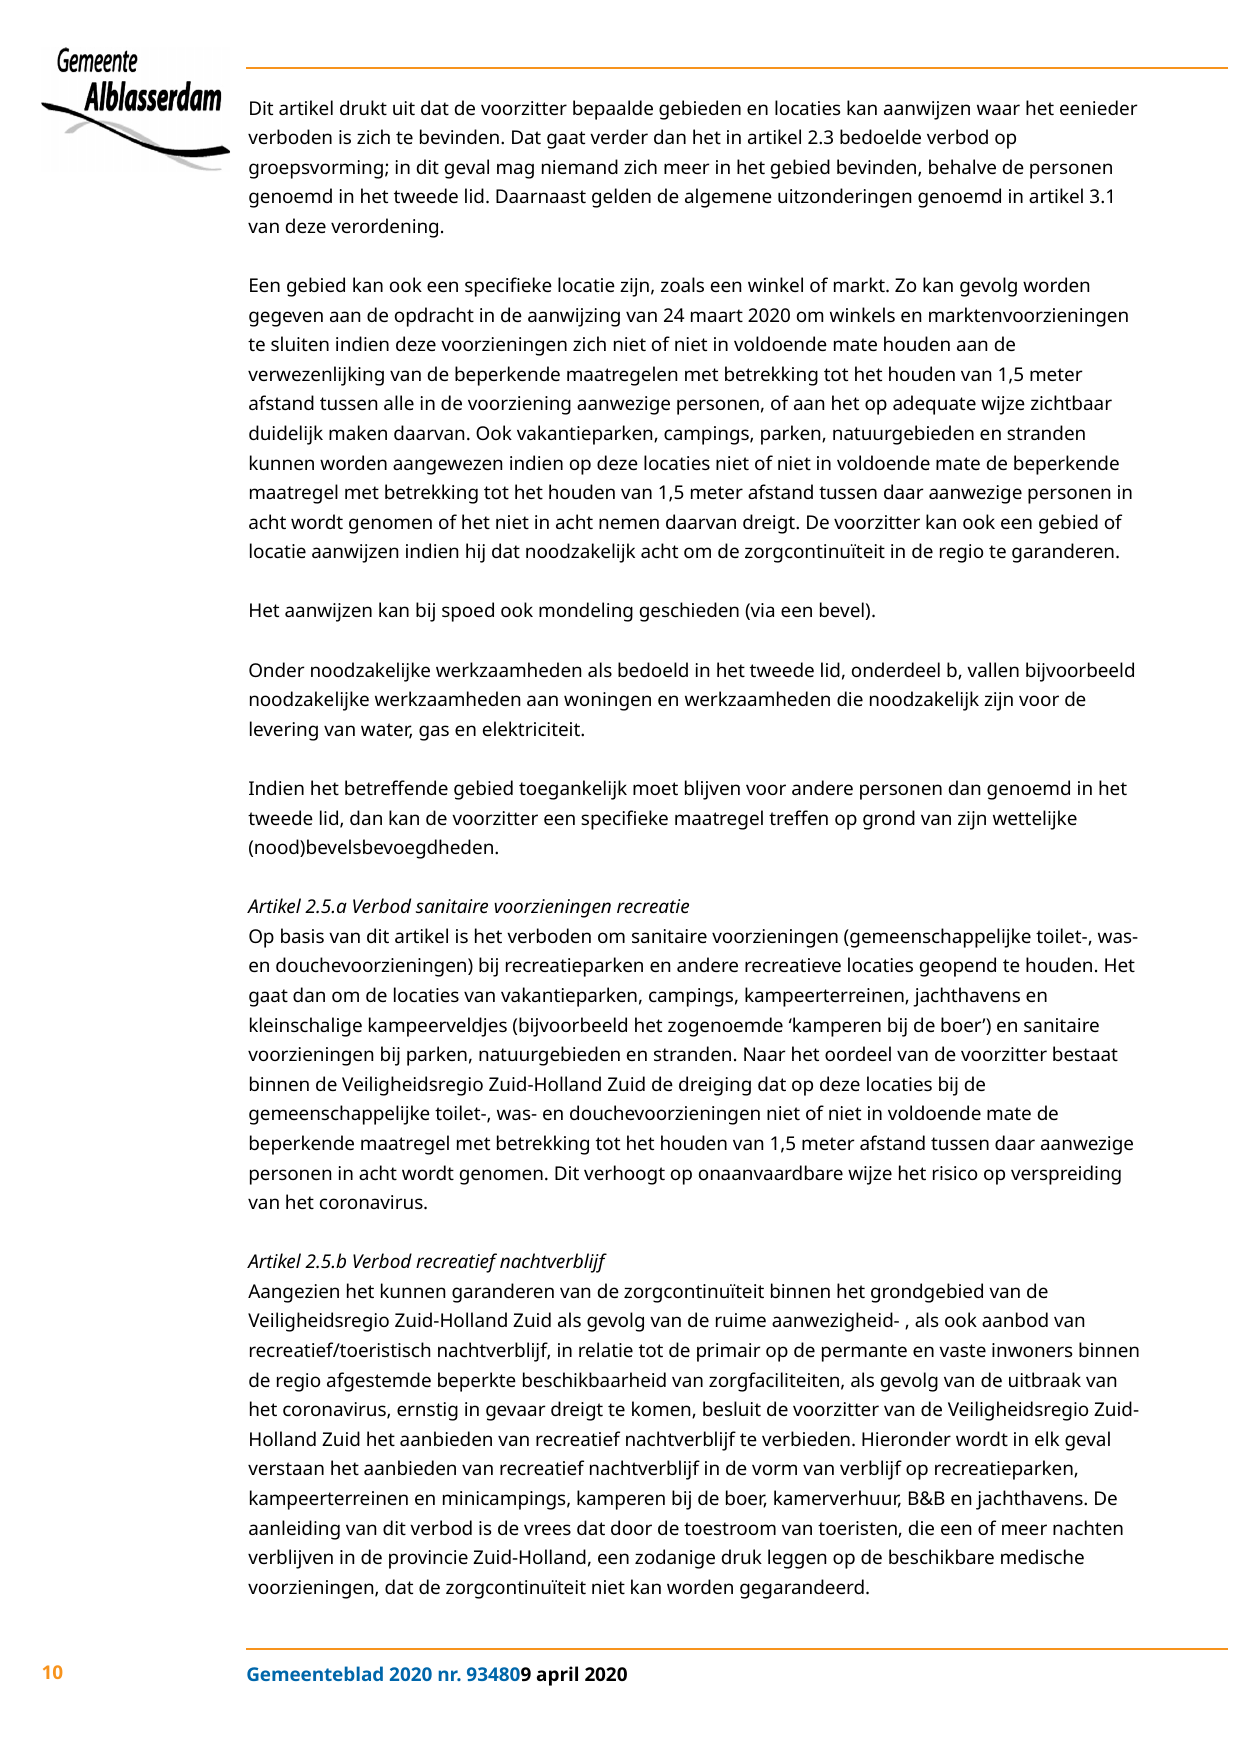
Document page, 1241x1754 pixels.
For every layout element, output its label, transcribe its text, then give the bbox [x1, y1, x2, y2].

text Aangezien het kunnen garanderen van de zorgcontinuïteit binnen het grondgebied van de Veiligheidsregio Zuid-Holland Zuid als gevolg van de ruime aanwezigheid- , als ook aanbod van recreatief/toeristisch nachtverblijf, in relatie tot de primair op de permante en vaste inwoners binnen de regio afgestemde beperkte beschikbaarheid van zorgfaciliteiten, als gevolg van de uitbraak van het coronavirus, ernstig in gevaar dreigt te komen, besluit de voorzitter van de Veiligheidsregio Zuid-Holland Zuid het aanbieden van recreatief nachtverblijf te verbieden. Hieronder wordt in elk geval verstaan het aanbieden van recreatief nachtverblijf in de vorm van verblijf op recreatieparken, kampeerterreinen en minicampings, kamperen bij de boer, kamerverhuur, B&B en jachthavens. De aanleiding van dit verbod is de vrees dat door de toestroom van toeristen, die een of meer nachten verblijven in de provincie Zuid-Holland, een zodanige druk leggen op de beschikbare medische voorzieningen, dat de zorgcontinuïteit niet kan worden gegarandeerd. [248, 1278, 1152, 1600]
text Het aanwijzen kan bij spoed ook mondeling geschieden (via een bevel). [248, 598, 1152, 623]
text Op basis van dit artikel is het verboden om sanitaire voorzieningen (gemeenschappelijke toilet-, was- en douchevoorzieningen) bij recreatieparken en andere recreatieve locaties geopend te houden. Het gaat dan om de locaties van vakantieparken, campings, kampeerterreinen, jachthavens en kleinschalige kampeerveldjes (bijvoorbeeld het zogenoemde ‘kamperen bij de boer’) en sanitaire voorzieningen bij parken, natuurgebieden en stranden. Naar het oordeel van de voorzitter bestaat binnen de Veiligheidsregio Zuid-Holland Zuid de dreiging dat op deze locaties bij de gemeenschappelijke toilet-, was- en douchevoorzieningen niet of niet in voldoende mate de beperkende maatregel met betrekking tot het houden van 1,5 meter afstand tussen daar aanwezige personen in acht wordt genomen. Dit verhoogt op onaanvaardbare wijze het risico op verspreiding van het coronavirus. [248, 923, 1152, 1215]
text Indien het betreffende gebied toegankelijk moet blijven voor andere personen dan genoemd in het tweede lid, dan kan de voorzitter een specifieke maatregel treffen op grond van zijn wettelijke (nood)bevelsbevoegdheden. [248, 775, 1152, 860]
text Artikel 2.5.a Verbod sanitaire voorzieningen recreatie [248, 893, 1152, 919]
picture [41, 47, 231, 172]
text Een gebied kan ook een specifieke locatie zijn, zoals een winkel of markt. Zo kan gevolg worden gegeven aan de opdracht in de aanwijzing van 24 maart 2020 om winkels en marktenvoorzieningen te sluiten indien deze voorzieningen zich niet of niet in voldoende mate houden aan de verwezenlijking van de beperkende maatregelen met betrekking tot het houden van 1,5 meter afstand tussen alle in de voorziening aanwezige personen, of aan het op adequate wijze zichtbaar duidelijk maken daarvan. Ook vakantieparken, campings, parken, natuurgebieden en stranden kunnen worden aangewezen indien op deze locaties niet of niet in voldoende mate de beperkende maatregel met betrekking tot het houden van 1,5 meter afstand tussen daar aanwezige personen in acht wordt genomen of het niet in acht nemen daarvan dreigt. De voorzitter kan ook een gebied of locatie aanwijzen indien hij dat noodzakelijk acht om de zorgcontinuïteit in de regio te garanderen. [248, 272, 1152, 564]
text Artikel 2.5.b Verbod recreatief nachtverblijf [248, 1248, 1152, 1274]
text Dit artikel drukt uit dat de voorzitter bepaalde gebieden en locaties kan aanwijzen waar het eenieder verboden is zich te bevinden. Dat gaat verder dan het in artikel 2.3 bedoelde verbod op groepsvorming; in dit geval mag niemand zich meer in het gebied bevinden, behalve de personen genoemd in het tweede lid. Daarnaast gelden de algemene uitzonderingen genoemd in artikel 3.1 van deze verordening. [248, 95, 1152, 239]
text Onder noodzakelijke werkzaamheden als bedoeld in het tweede lid, onderdeel b, vallen bijvoorbeeld noodzakelijke werkzaamheden aan woningen en werkzaamheden die noodzakelijk zijn voor de levering van water, gas en elektriciteit. [248, 657, 1152, 742]
